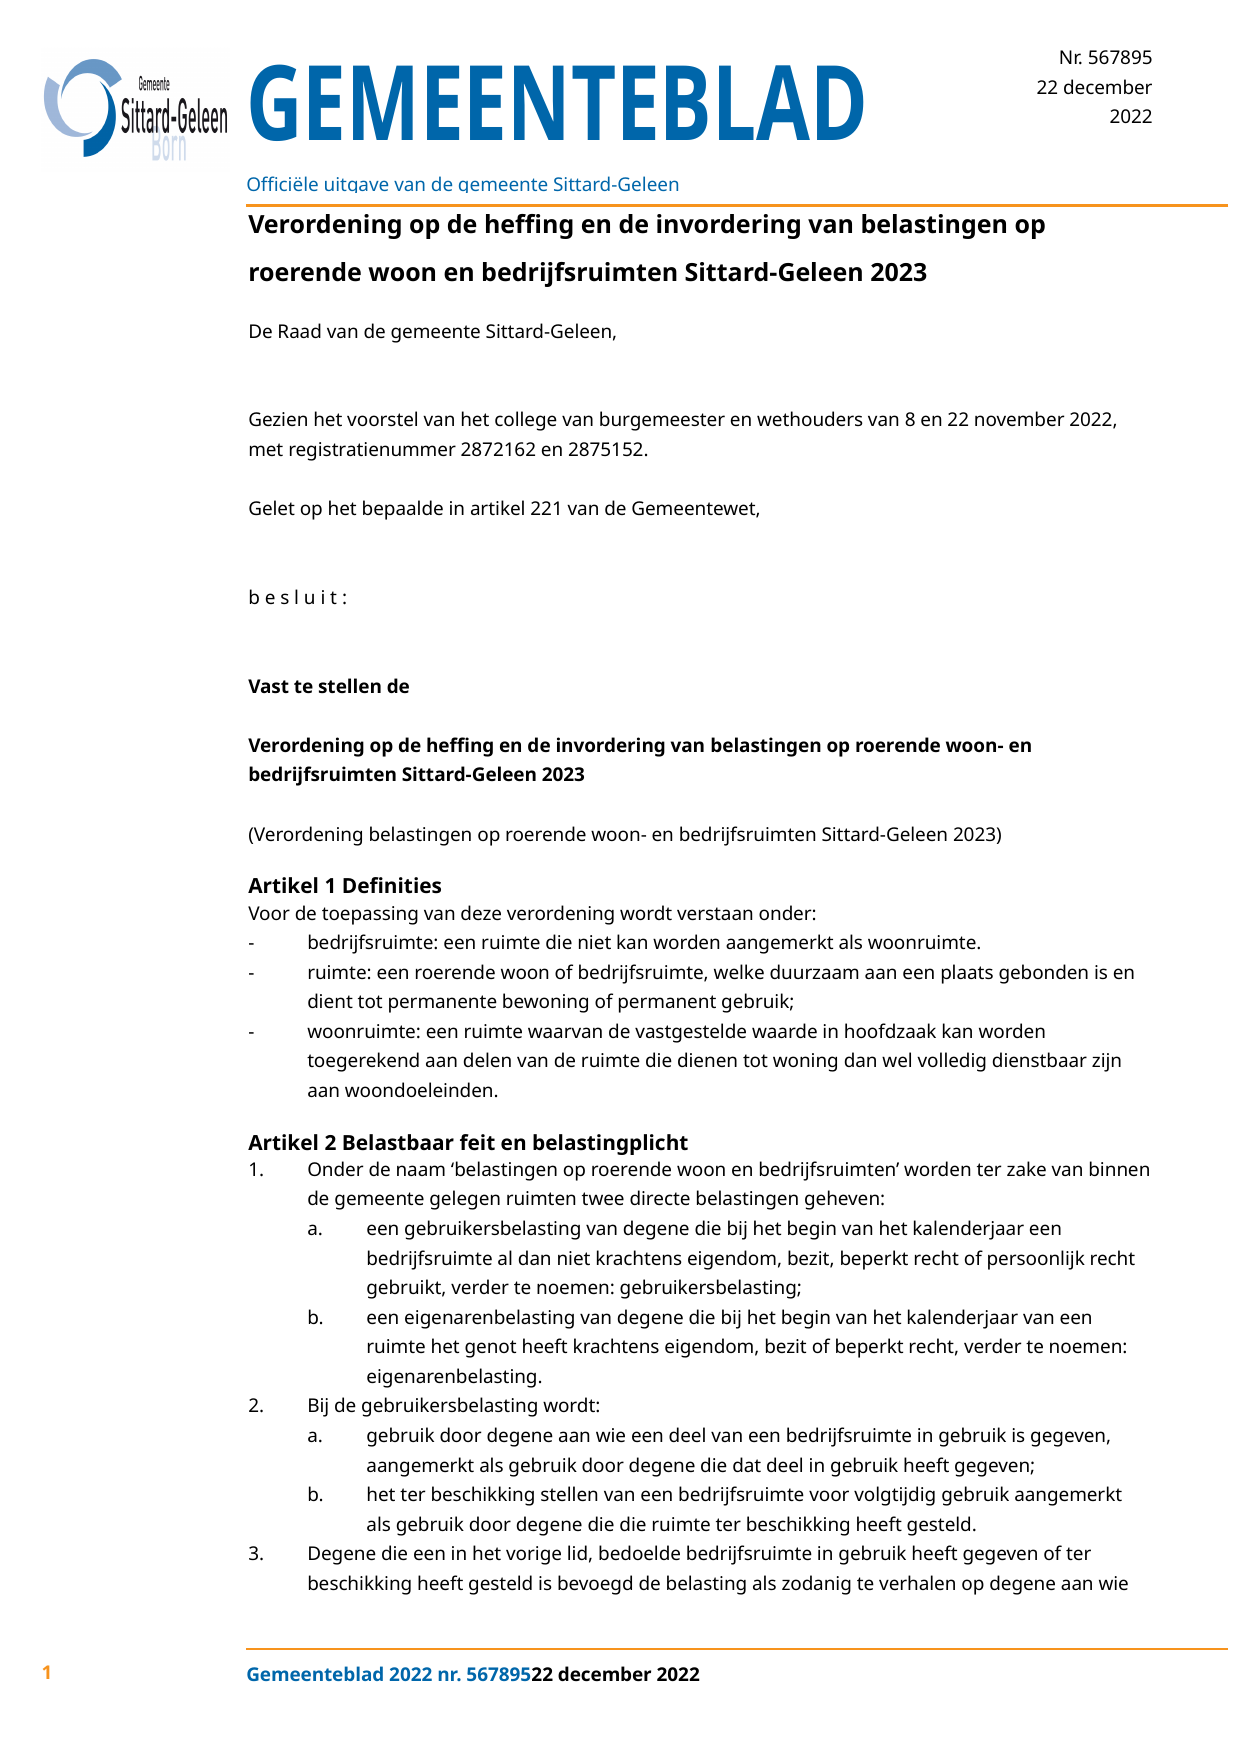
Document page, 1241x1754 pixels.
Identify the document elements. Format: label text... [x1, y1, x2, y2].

text Gezien het voorstel van het college van burgemeester en wethouders van 8 en 22 november 2022, met registratienummer 2872162 en 2875152. [248, 407, 1152, 462]
text Voor de toepassing van deze verordening wordt verstaan onder: [248, 900, 1152, 925]
list gebruik door degene aan wie een deel van een bedrijfsruimte in gebruik is gegeven, aangemerkt als gebruik door degene die dat deel in gebruik heeft gegeven; [307, 1422, 1152, 1478]
list Onder de naam ‘belastingen op roerende woon en bedrijfsruimten’ worden ter zake van binnen de gemeente gelegen ruimten twee directe belastingen geheven: [248, 1156, 1152, 1211]
list bedrijfsruimte: een ruimte die niet kan worden aangemerkt als woonruimte. [248, 929, 1152, 955]
text Vast te stellen de [248, 673, 1152, 699]
list het ter beschikking stellen van een bedrijfsruimte voor volgtijdig gebruik aangemerkt als gebruik door degene die die ruimte ter beschikking heeft gesteld. [307, 1481, 1152, 1537]
text Artikel 2 Belastbaar feit en belastingplicht [248, 1128, 1152, 1156]
picture [41, 47, 231, 172]
list Bij de gebruikersbelasting wordt: [248, 1393, 1152, 1418]
list ruimte: een roerende woon of bedrijfsruimte, welke duurzaam aan een plaats gebonden is en dient tot permanente bewoning of permanent gebruik; [248, 959, 1152, 1014]
list Degene die een in het vorige lid, bedoelde bedrijfsruimte in gebruik heeft gegeven of ter beschikking heeft gesteld is bevoegd de belasting als zodanig te verhalen op degene aan wie [248, 1541, 1152, 1596]
text Verordening op de heffing en de invordering van belastingen op roerende woon‑ en bedrijfsruimten Sittard-Geleen 2023 [248, 732, 1152, 787]
text Artikel 1 Definities [248, 871, 1152, 900]
list een eigenarenbelasting van degene die bij het begin van het kalenderjaar van een ruimte het genot heeft krachtens eigendom, bezit of beperkt recht, verder te noemen: eigenarenbelasting. [307, 1304, 1152, 1389]
list een gebruikersbelasting van degene die bij het begin van het kalenderjaar een bedrijfsruimte al dan niet krachtens eigendom, bezit, beperkt recht of persoonlijk recht gebruikt, verder te noemen: gebruikersbelasting; [307, 1215, 1152, 1300]
text Verordening op de heffing en de invordering van belastingen op roerende woon en bedrijfsruimten Sittard-Geleen 2023 [248, 207, 1152, 288]
list woonruimte: een ruimte waarvan de vastgestelde waarde in hoofdzaak kan worden toegerekend aan delen van de ruimte die dienen tot woning dan wel volledig dienstbaar zijn aan woondoeleinden. [248, 1018, 1152, 1103]
text (Verordening belastingen op roerende woon- en bedrijfsruimten Sittard-Geleen 2023) [248, 821, 1152, 847]
text Gelet op het bepaalde in artikel 221 van de Gemeentewet, [248, 495, 1152, 521]
text De Raad van de gemeente Sittard-Geleen, [248, 318, 1152, 344]
text b e s l u i t : [248, 584, 1152, 610]
